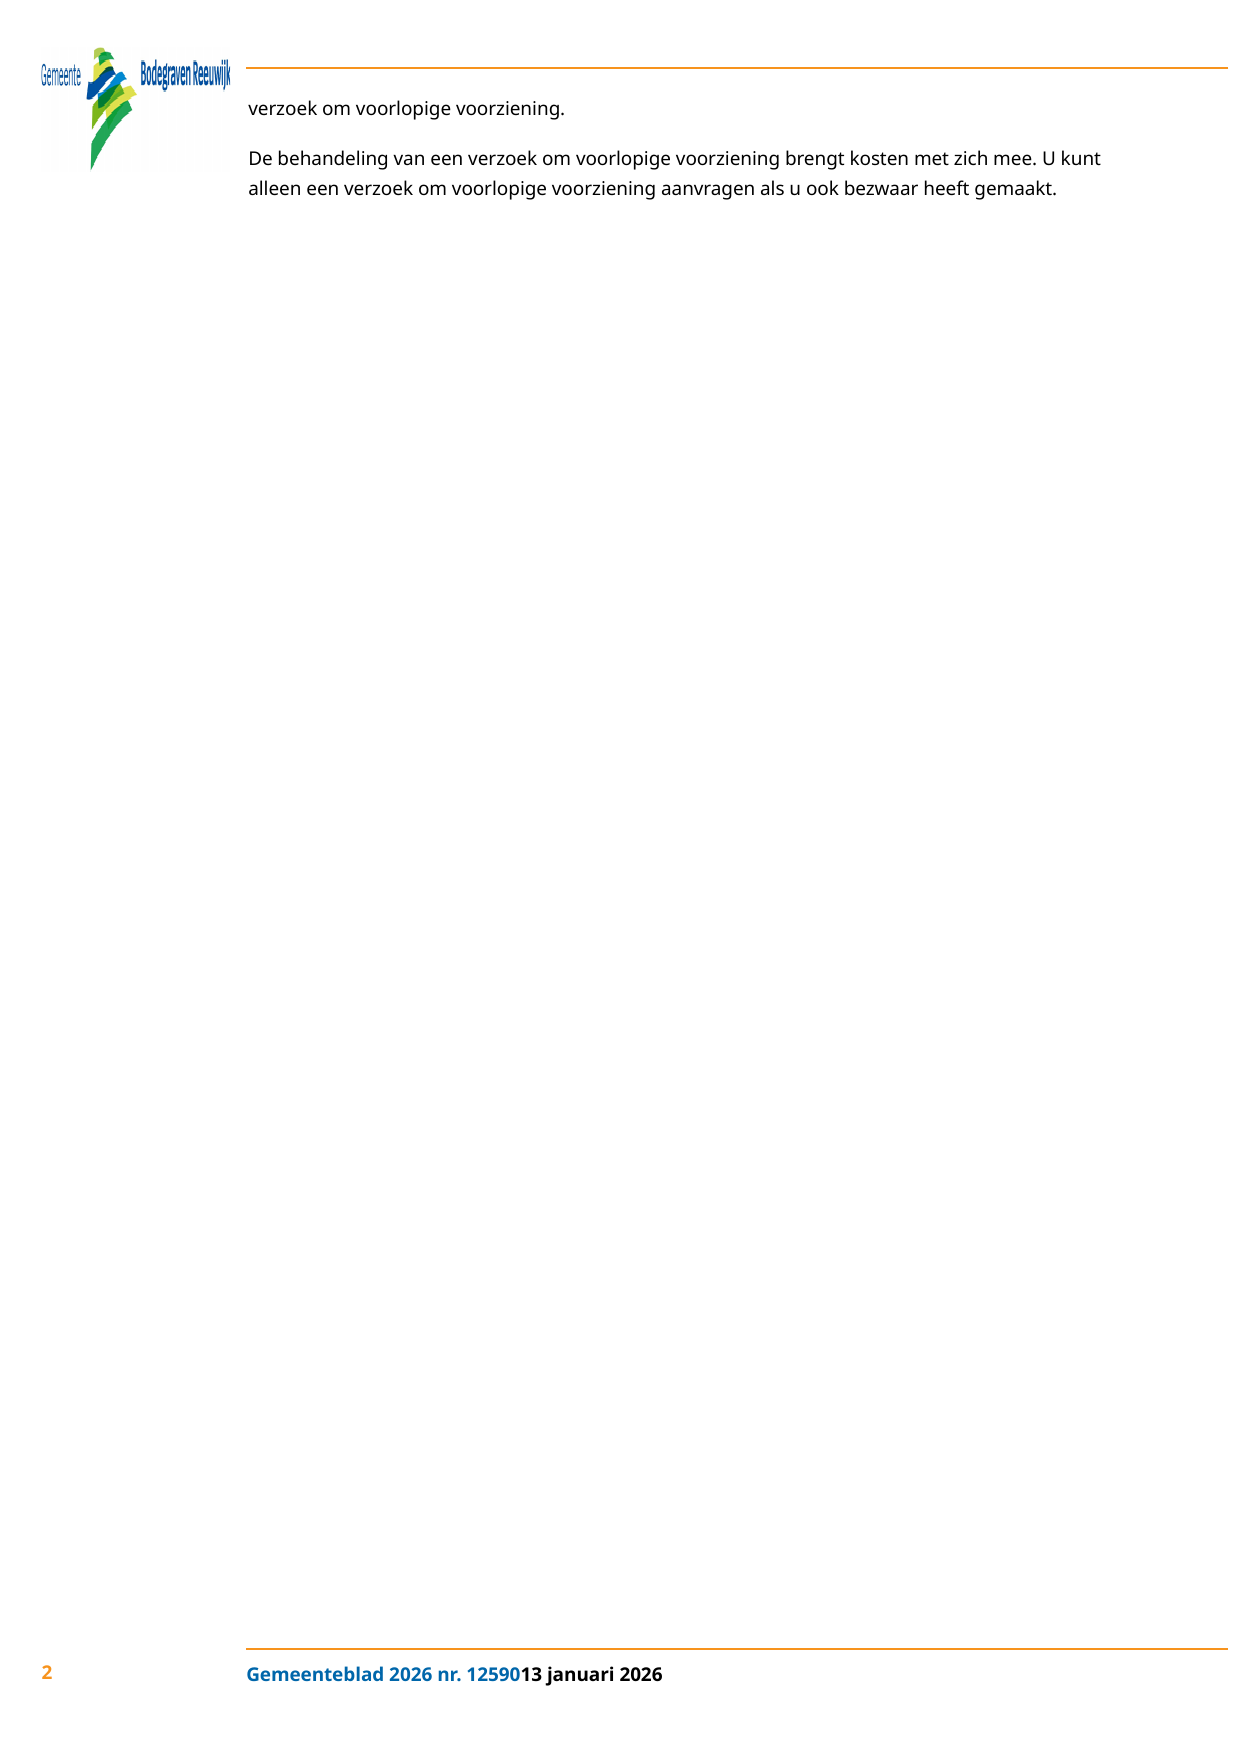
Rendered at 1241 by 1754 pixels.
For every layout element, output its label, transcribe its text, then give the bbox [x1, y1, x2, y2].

text verzoek om voorlopige voorziening. [248, 95, 1152, 121]
picture [41, 47, 231, 172]
text De behandeling van een verzoek om voorlopige voorziening brengt kosten met zich mee. U kunt alleen een verzoek om voorlopige voorziening aanvragen als u ook bezwaar heeft gemaakt. [248, 145, 1152, 201]
